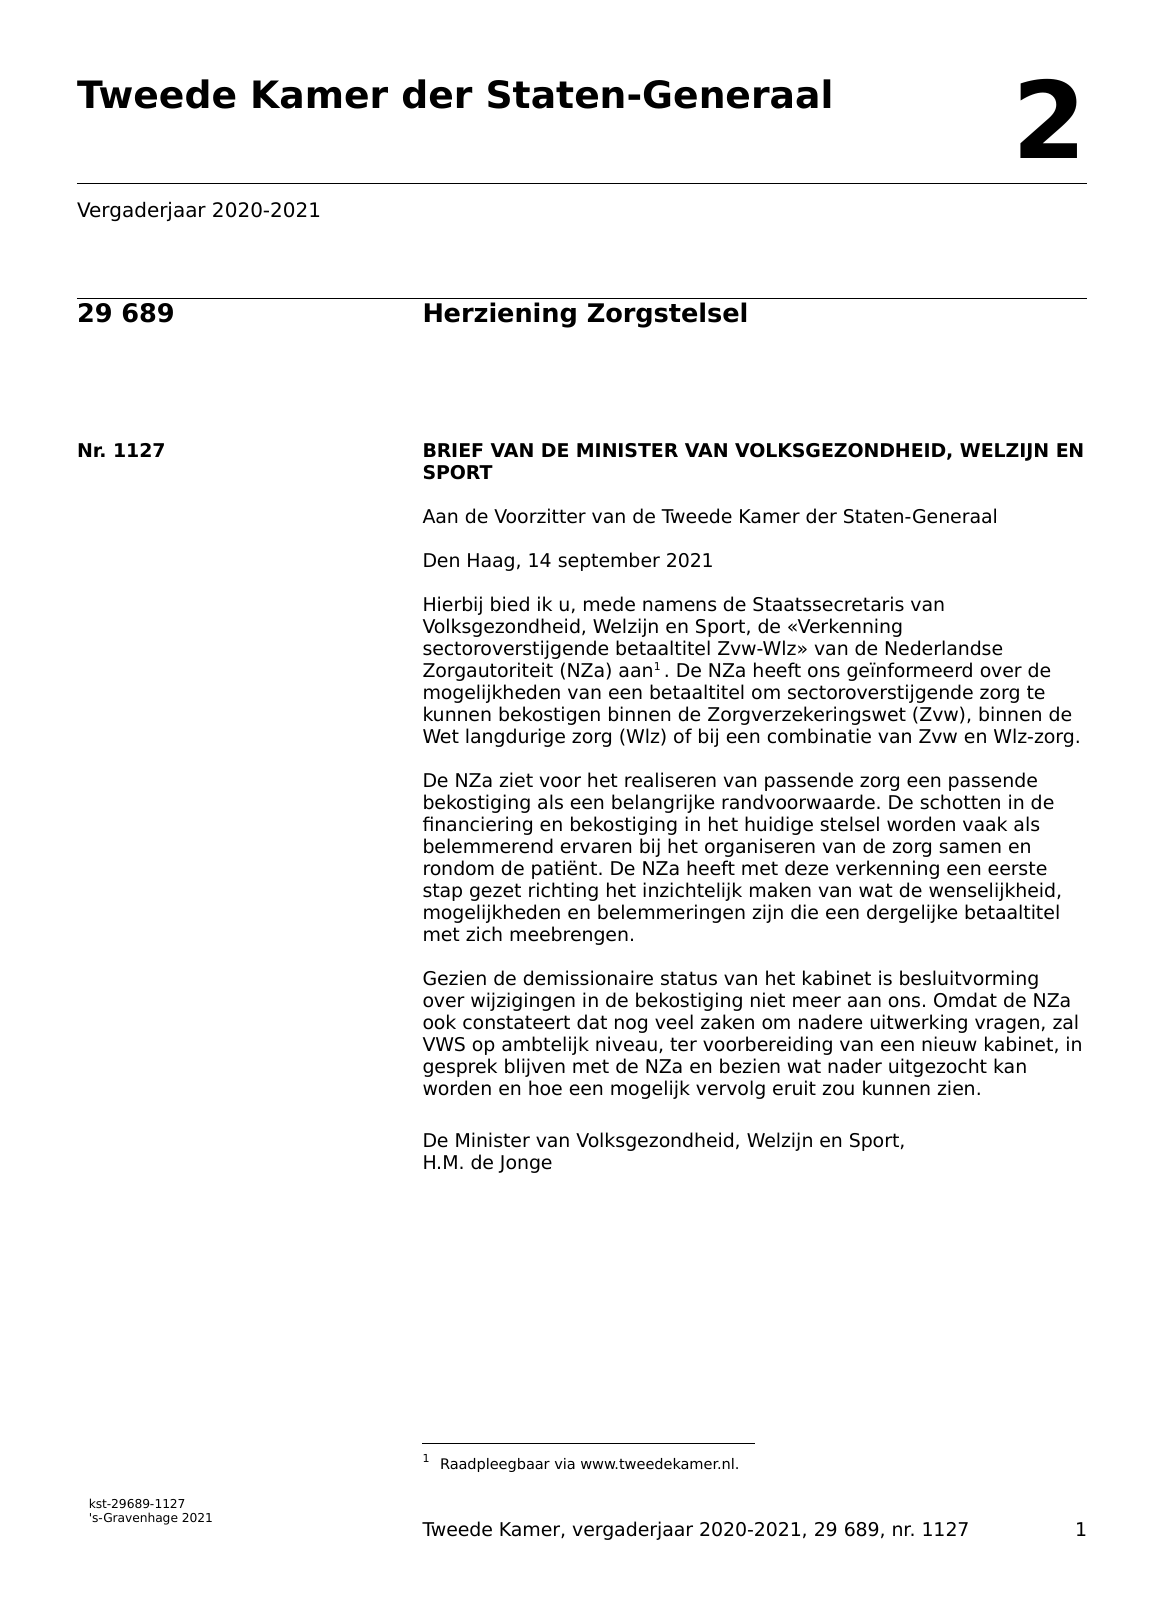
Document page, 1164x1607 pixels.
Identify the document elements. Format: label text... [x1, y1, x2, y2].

subtitle Nr. 1127 BRIEF VAN DE MINISTER VAN VOLKSGEZONDHEID, WELZIJN EN SPORT [77, 440, 1087, 484]
table_header Tweede Kamer der Staten-Generaal [77, 59, 886, 183]
subtitle 29 689 Herziening Zorgstelsel [77, 299, 1087, 329]
text Raadpleegbaar via www.tweedekamer.nl. [422, 1452, 1087, 1474]
text Aan de Voorzitter van de Tweede Kamer der Staten-Generaal [422, 506, 1087, 528]
table_cell Vergaderjaar 2020-2021 [77, 184, 1087, 298]
table_header 2 [886, 59, 1087, 183]
text De NZa ziet voor het realiseren van passende zorg een passende bekostiging als een belangrijke randvoorwaarde. De schotten in de financiering en bekostiging in het huidige stelsel worden vaak als belemmerend ervaren bij het organiseren van de zorg samen en rondom de patiënt. De NZa heeft met deze verkenning een eerste stap gezet richting het inzichtelijk maken van wat de wenselijkheid, mogelijkheden en belemmeringen zijn die een dergelijke betaaltitel met zich meebrengen. [422, 770, 1087, 946]
text De Minister van Volksgezondheid, Welzijn en Sport, H.M. de Jonge [422, 1130, 1087, 1174]
text 's-Gravenhage 2021 [88, 1511, 323, 1525]
text Den Haag, 14 september 2021 [422, 550, 1087, 572]
text Hierbij bied ik u, mede namens de Staatssecretaris van Volksgezondheid, Welzijn en Sport, de «Verkenning sectoroverstijgende betaaltitel Zvw-Wlz» van de Nederlandse Zorgautoriteit (NZa) aan. De NZa heeft ons geïnformeerd over de mogelijkheden van een betaaltitel om sectoroverstijgende zorg te kunnen bekostigen binnen de Zorgverzekeringswet (Zvw), binnen de Wet langdurige zorg (Wlz) of bij een combinatie van Zvw en Wlz-zorg. [422, 594, 1087, 748]
text kst-29689-1127 [88, 1497, 323, 1511]
text Gezien de demissionaire status van het kabinet is besluitvorming over wijzigingen in de bekostiging niet meer aan ons. Omdat de NZa ook constateert dat nog veel zaken om nadere uitwerking vragen, zal VWS op ambtelijk niveau, ter voorbereiding van een nieuw kabinet, in gesprek blijven met de NZa en bezien wat nader uitgezocht kan worden en hoe een mogelijk vervolg eruit zou kunnen zien. [422, 968, 1087, 1100]
